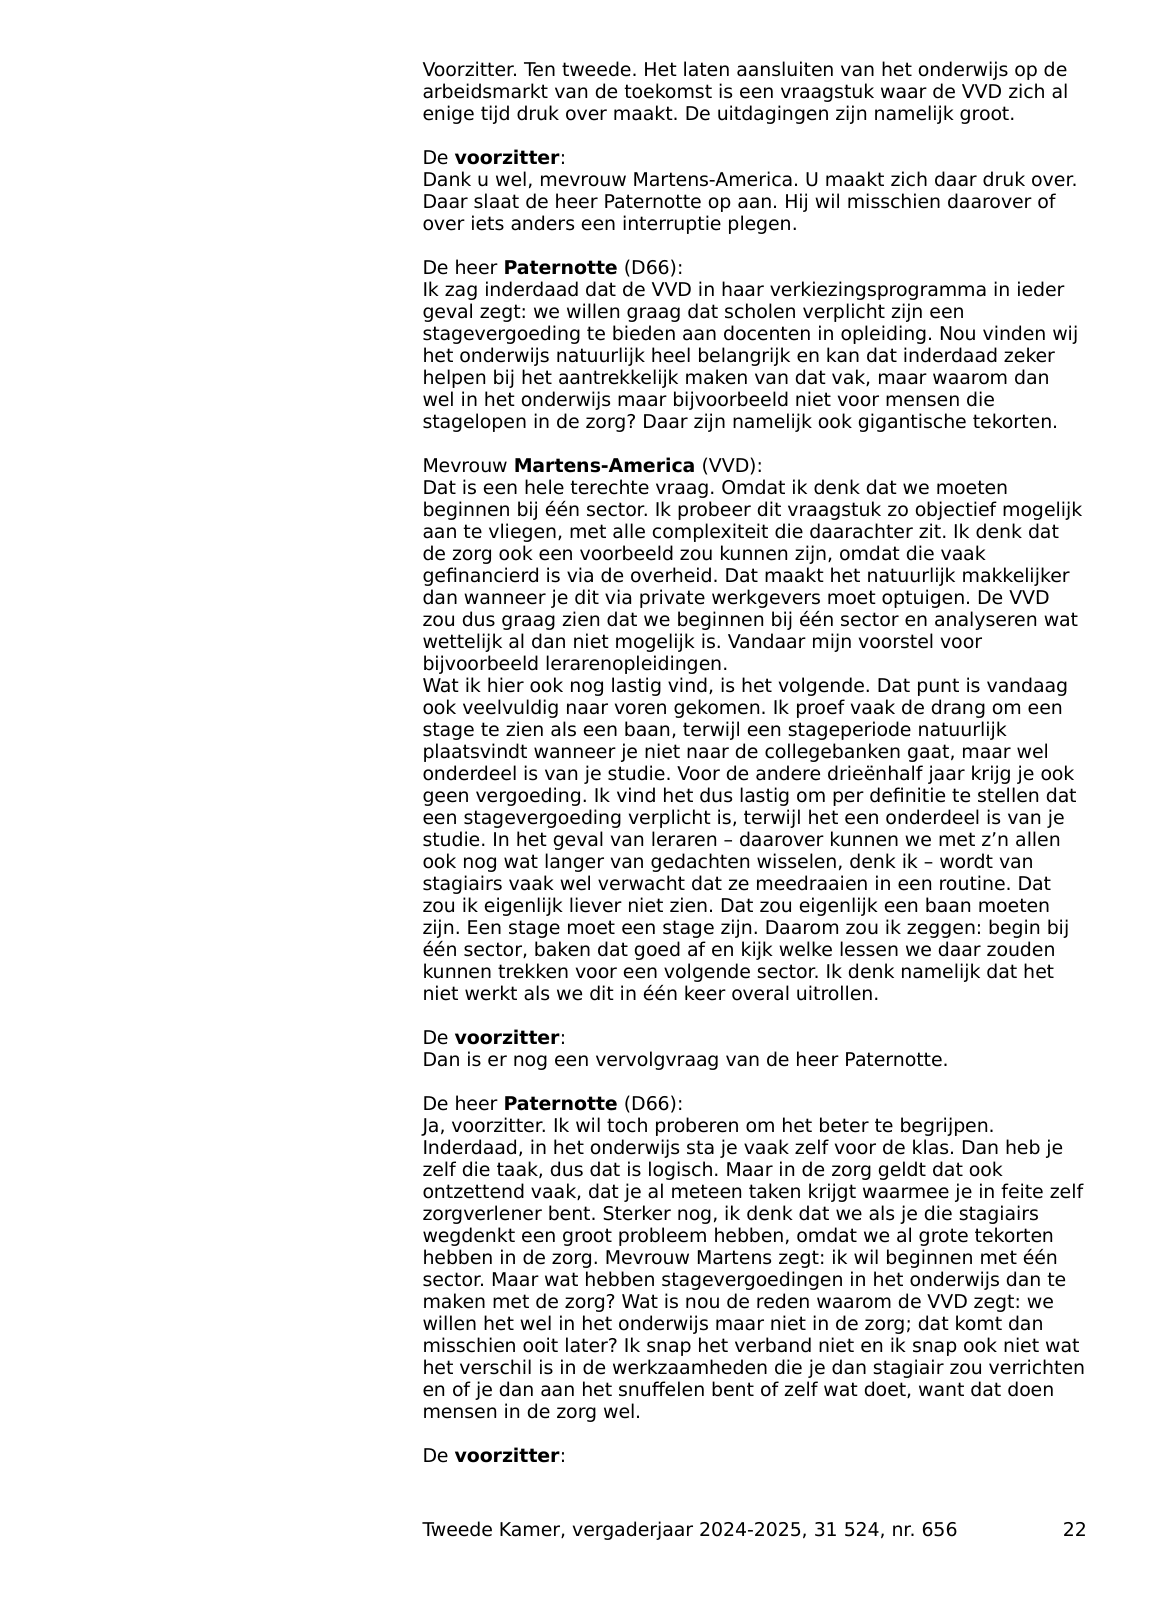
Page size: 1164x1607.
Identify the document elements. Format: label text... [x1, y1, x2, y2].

text Ja, voorzitter. Ik wil toch proberen om het beter te begrijpen. Inderdaad, in het onderwijs sta je vaak zelf voor de klas. Dan heb je zelf die taak, dus dat is logisch. Maar in de zorg geldt dat ook ontzettend vaak, dat je al meteen taken krijgt waarmee je in feite zelf zorgverlener bent. Sterker nog, ik denk dat we als je die stagiairs wegdenkt een groot probleem hebben, omdat we al grote tekorten hebben in de zorg. Mevrouw Martens zegt: ik wil beginnen met één sector. Maar wat hebben stagevergoedingen in het onderwijs dan te maken met de zorg? Wat is nou de reden waarom de VVD zegt: we willen het wel in het onderwijs maar niet in de zorg; dat komt dan misschien ooit later? Ik snap het verband niet en ik snap ook niet wat het verschil is in de werkzaamheden die je dan stagiair zou verrichten en of je dan aan het snuffelen bent of zelf wat doet, want dat doen mensen in de zorg wel. [422, 1115, 1087, 1423]
text Mevrouw Martens-America (VVD): [422, 455, 1087, 477]
text Dank u wel, mevrouw Martens-America. U maakt zich daar druk over. Daar slaat de heer Paternotte op aan. Hij wil misschien daarover of over iets anders een interruptie plegen. [422, 169, 1087, 235]
text Ik zag inderdaad dat de VVD in haar verkiezingsprogramma in ieder geval zegt: we willen graag dat scholen verplicht zijn een stagevergoeding te bieden aan docenten in opleiding. Nou vinden wij het onderwijs natuurlijk heel belangrijk en kan dat inderdaad zeker helpen bij het aantrekkelijk maken van dat vak, maar waarom dan wel in het onderwijs maar bijvoorbeeld niet voor mensen die stagelopen in de zorg? Daar zijn namelijk ook gigantische tekorten. [422, 279, 1087, 433]
text De voorzitter: [422, 1027, 1087, 1049]
text Dat is een hele terechte vraag. Omdat ik denk dat we moeten beginnen bij één sector. Ik probeer dit vraagstuk zo objectief mogelijk aan te vliegen, met alle complexiteit die daarachter zit. Ik denk dat de zorg ook een voorbeeld zou kunnen zijn, omdat die vaak gefinancierd is via de overheid. Dat maakt het natuurlijk makkelijker dan wanneer je dit via private werkgevers moet optuigen. De VVD zou dus graag zien dat we beginnen bij één sector en analyseren wat wettelijk al dan niet mogelijk is. Vandaar mijn voorstel voor bijvoorbeeld lerarenopleidingen. [422, 477, 1087, 675]
text De heer Paternotte (D66): [422, 257, 1087, 279]
text Voorzitter. Ten tweede. Het laten aansluiten van het onderwijs op de arbeidsmarkt van de toekomst is een vraagstuk waar de VVD zich al enige tijd druk over maakt. De uitdagingen zijn namelijk groot. [422, 59, 1087, 125]
text Dan is er nog een vervolgvraag van de heer Paternotte. [422, 1049, 1087, 1071]
text De heer Paternotte (D66): [422, 1093, 1087, 1115]
text De voorzitter: [422, 1445, 1087, 1467]
text De voorzitter: [422, 147, 1087, 169]
text Wat ik hier ook nog lastig vind, is het volgende. Dat punt is vandaag ook veelvuldig naar voren gekomen. Ik proef vaak de drang om een stage te zien als een baan, terwijl een stageperiode natuurlijk plaatsvindt wanneer je niet naar de collegebanken gaat, maar wel onderdeel is van je studie. Voor de andere drieënhalf jaar krijg je ook geen vergoeding. Ik vind het dus lastig om per definitie te stellen dat een stagevergoeding verplicht is, terwijl het een onderdeel is van je studie. In het geval van leraren – daarover kunnen we met z’n allen ook nog wat langer van gedachten wisselen, denk ik – wordt van stagiairs vaak wel verwacht dat ze meedraaien in een routine. Dat zou ik eigenlijk liever niet zien. Dat zou eigenlijk een baan moeten zijn. Een stage moet een stage zijn. Daarom zou ik zeggen: begin bij één sector, baken dat goed af en kijk welke lessen we daar zouden kunnen trekken voor een volgende sector. Ik denk namelijk dat het niet werkt als we dit in één keer overal uitrollen. [422, 675, 1087, 1005]
